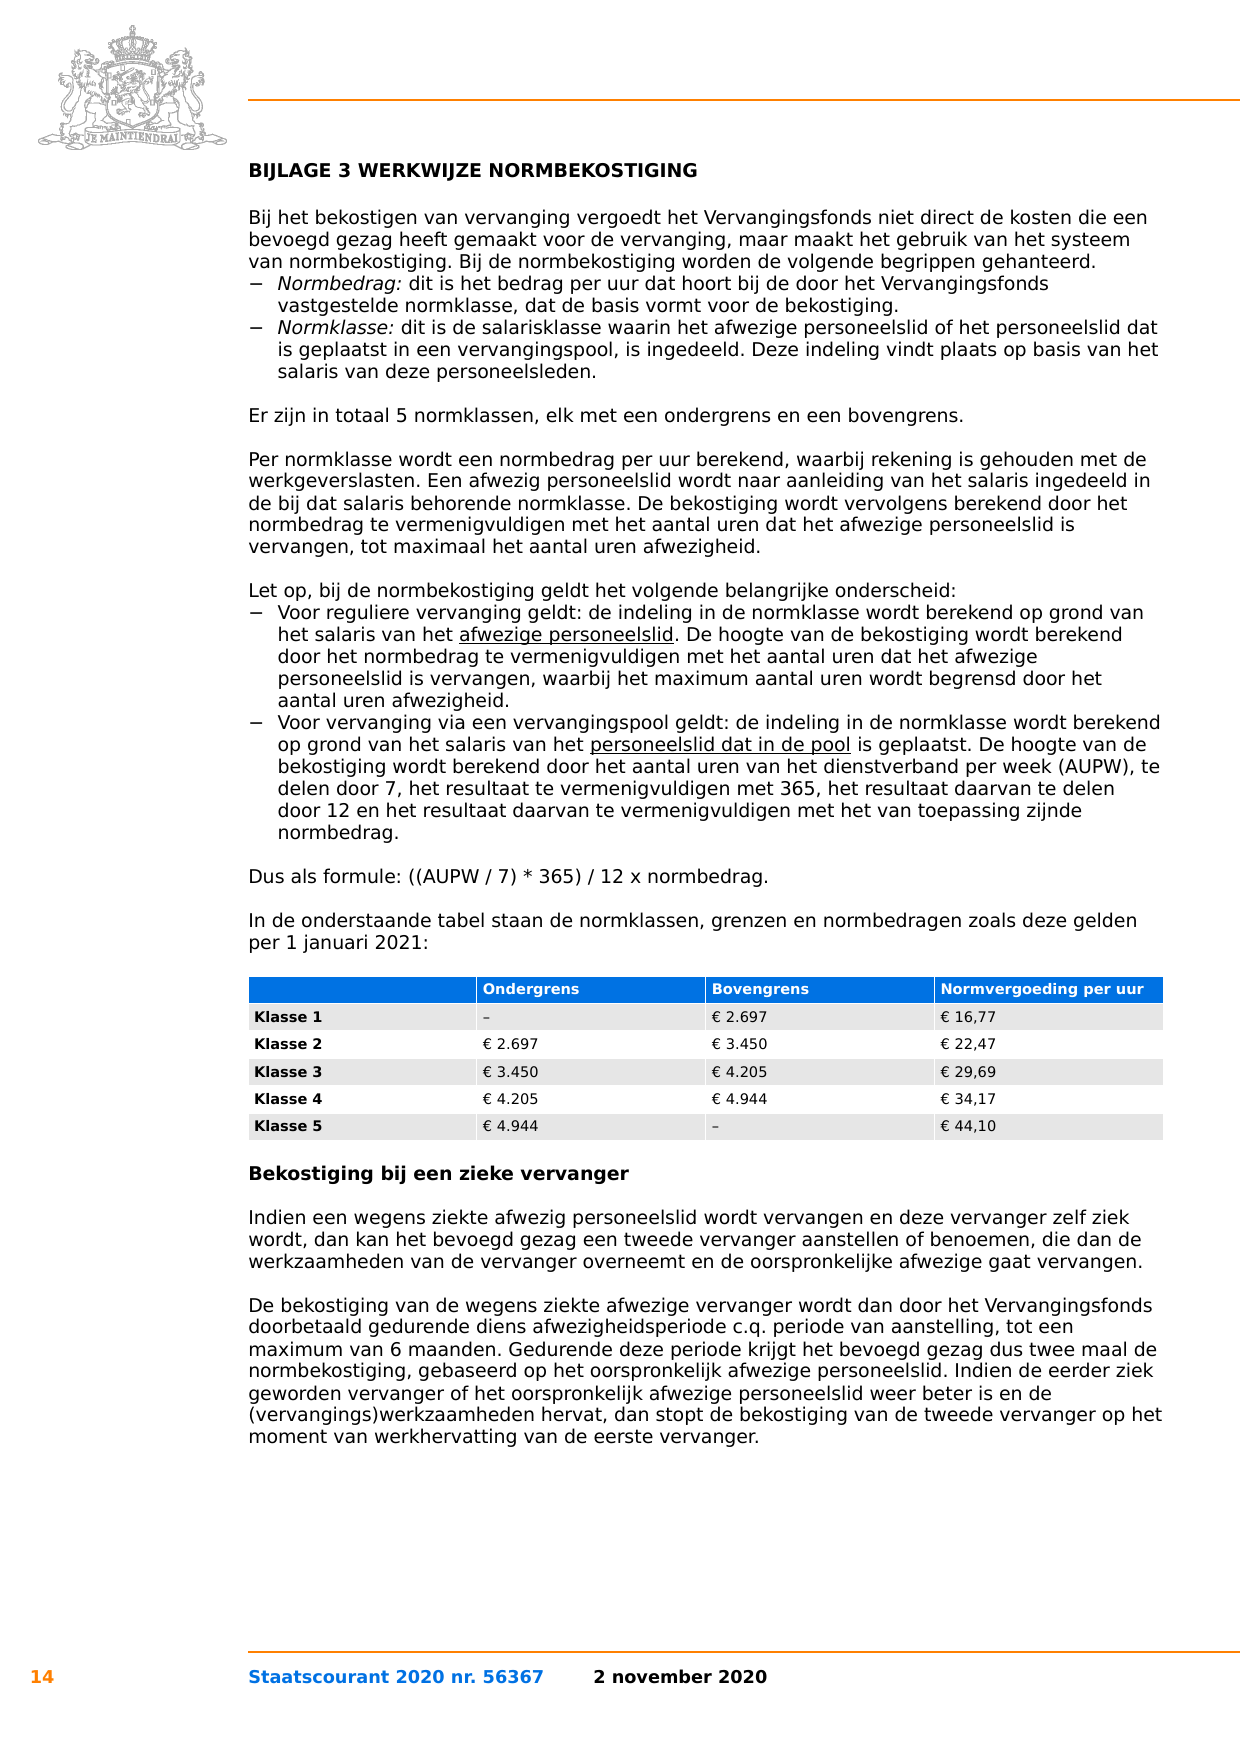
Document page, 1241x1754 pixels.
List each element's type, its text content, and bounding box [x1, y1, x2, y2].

table_cell € 4.944 [477, 1114, 705, 1140]
table_cell – [477, 1004, 705, 1030]
text Er zijn in totaal 5 normklassen, elk met een ondergrens en een bovengrens. [248, 404, 1163, 427]
text − Voor reguliere vervanging geldt: de indeling in de normklasse wordt berekend op grond van het salaris van het afwezige personeelslid. De hoogte van de bekostiging wordt berekend door het normbedrag te vermenigvuldigen met het aantal uren dat het afwezige personeelslid is vervangen, waarbij het maximum aantal uren wordt begrensd door het aantal uren afwezigheid. [248, 602, 1163, 712]
table_cell € 2.697 [706, 1004, 934, 1030]
table_cell Klasse 2 [249, 1031, 476, 1058]
table_header Normvergoeding per uur [935, 977, 1163, 1003]
table_cell € 4.944 [706, 1086, 934, 1112]
table_cell € 3.450 [477, 1059, 705, 1085]
subtitle Bekostiging bij een zieke vervanger [248, 1163, 1163, 1185]
table_cell € 3.450 [706, 1031, 934, 1058]
text In de onderstaande tabel staan de normklassen, grenzen en normbedragen zoals deze gelden per 1 januari 2021: [248, 910, 1163, 954]
picture [38, 25, 227, 150]
subtitle BIJLAGE 3 WERKWIJZE NORMBEKOSTIGING [248, 160, 1163, 182]
text Bij het bekostigen van vervanging vergoedt het Vervangingsfonds niet direct de kosten die een bevoegd gezag heeft gemaakt voor de vervanging, maar maakt het gebruik van het systeem van normbekostiging. Bij de normbekostiging worden de volgende begrippen gehanteerd. [248, 207, 1163, 273]
table_cell Klasse 1 [249, 1004, 476, 1030]
text Indien een wegens ziekte afwezig personeelslid wordt vervangen en deze vervanger zelf ziek wordt, dan kan het bevoegd gezag een tweede vervanger aanstellen of benoemen, die dan de werkzaamheden van de vervanger overneemt en de oorspronkelijke afwezige gaat vervangen. [248, 1207, 1163, 1273]
text − Normklasse: dit is de salarisklasse waarin het afwezige personeelslid of het personeelslid dat is geplaatst in een vervangingspool, is ingedeeld. Deze indeling vindt plaats op basis van het salaris van deze personeelsleden. [248, 317, 1163, 383]
table_cell € 22,47 [935, 1031, 1163, 1058]
table_cell € 29,69 [935, 1059, 1163, 1085]
text Per normklasse wordt een normbedrag per uur berekend, waarbij rekening is gehouden met de werkgeverslasten. Een afwezig personeelslid wordt naar aanleiding van het salaris ingedeeld in de bij dat salaris behorende normklasse. De bekostiging wordt vervolgens berekend door het normbedrag te vermenigvuldigen met het aantal uren dat het afwezige personeelslid is vervangen, tot maximaal het aantal uren afwezigheid. [248, 448, 1163, 558]
table_cell Klasse 4 [249, 1086, 476, 1112]
table_cell € 16,77 [935, 1004, 1163, 1030]
table_cell Klasse 5 [249, 1114, 476, 1140]
table_header Ondergrens [477, 977, 705, 1003]
table_header [249, 977, 476, 1003]
text Let op, bij de normbekostiging geldt het volgende belangrijke onderscheid: [248, 580, 1163, 602]
table_header Bovengrens [706, 977, 934, 1003]
table_cell – [706, 1114, 934, 1140]
text − Normbedrag: dit is het bedrag per uur dat hoort bij de door het Vervangingsfonds vastgestelde normklasse, dat de basis vormt voor de bekostiging. [248, 273, 1163, 317]
table_cell € 44,10 [935, 1114, 1163, 1140]
table_cell € 4.205 [477, 1086, 705, 1112]
table_cell € 34,17 [935, 1086, 1163, 1112]
text De bekostiging van de wegens ziekte afwezige vervanger wordt dan door het Vervangingsfonds doorbetaald gedurende diens afwezigheidsperiode c.q. periode van aanstelling, tot een maximum van 6 maanden. Gedurende deze periode krijgt het bevoegd gezag dus twee maal de normbekostiging, gebaseerd op het oorspronkelijk afwezige personeelslid. Indien de eerder ziek geworden vervanger of het oorspronkelijk afwezige personeelslid weer beter is en de (vervangings)werkzaamheden hervat, dan stopt de bekostiging van de tweede vervanger op het moment van werkhervatting van de eerste vervanger. [248, 1294, 1163, 1448]
text Dus als formule: ((AUPW / 7) * 365) / 12 x normbedrag. [248, 866, 1163, 888]
table_cell Klasse 3 [249, 1059, 476, 1085]
text − Voor vervanging via een vervangingspool geldt: de indeling in de normklasse wordt berekend op grond van het salaris van het personeelslid dat in de pool is geplaatst. De hoogte van de bekostiging wordt berekend door het aantal uren van het dienstverband per week (AUPW), te delen door 7, het resultaat te vermenigvuldigen met 365, het resultaat daarvan te delen door 12 en het resultaat daarvan te vermenigvuldigen met het van toepassing zijnde normbedrag. [248, 712, 1163, 844]
table_cell € 4.205 [706, 1059, 934, 1085]
table_cell € 2.697 [477, 1031, 705, 1058]
